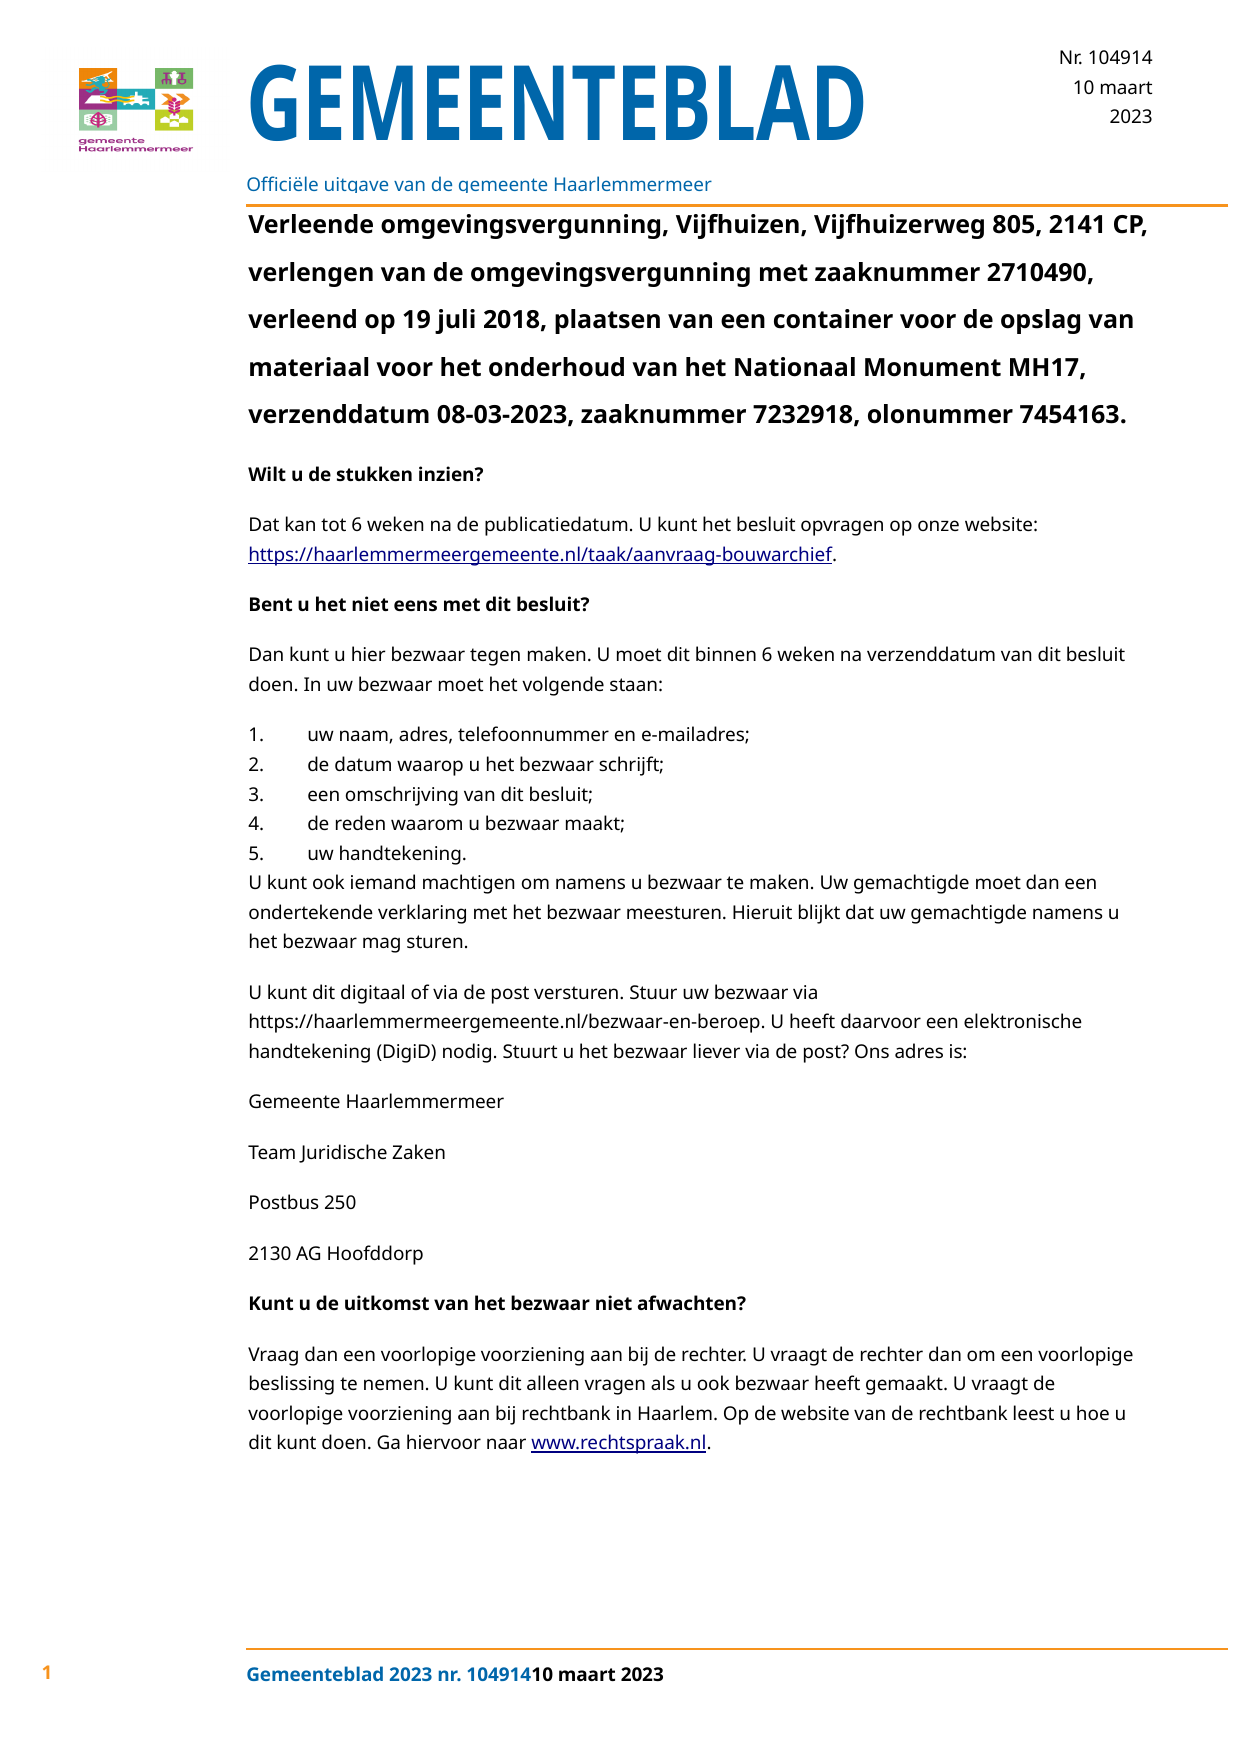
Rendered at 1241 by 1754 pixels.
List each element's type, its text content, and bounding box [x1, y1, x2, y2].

list uw handtekening. [248, 840, 1152, 866]
text U kunt ook iemand machtigen om namens u bezwaar te maken. Uw gemachtigde moet dan een ondertekende verklaring met het bezwaar meesturen. Hieruit blijkt dat uw gemachtigde namens u het bezwaar mag sturen. [248, 869, 1152, 954]
text Verleende omgevingsvergunning, Vijfhuizen, Vijfhuizerweg 805, 2141 CP, verlengen van de omgevingsvergunning met zaaknummer 2710490, verleend op 19 juli 2018, plaatsen van een container voor de opslag van materiaal voor het onderhoud van het Nationaal Monument MH17, verzenddatum 08-03-2023, zaaknummer 7232918, olonummer 7454163. [248, 207, 1152, 431]
text Gemeente Haarlemmermeer [248, 1089, 1152, 1114]
picture [41, 47, 231, 172]
list uw naam, adres, telefoonnummer en e-mailadres; [248, 722, 1152, 747]
text Vraag dan een voorlopige voorziening aan bij de rechter. U vraagt de rechter dan om een voorlopige beslissing te nemen. U kunt dit alleen vragen als u ook bezwaar heeft gemaakt. U vraagt de voorlopige voorziening aan bij rechtbank in Haarlem. Op de website van de rechtbank leest u hoe u dit kunt doen. Ga hiervoor naar www.rechtspraak.nl. [248, 1341, 1152, 1455]
text 2130 AG Hoofddorp [248, 1240, 1152, 1266]
text Postbus 250 [248, 1189, 1152, 1215]
text Dan kunt u hier bezwaar tegen maken. U moet dit binnen 6 weken na verzenddatum van dit besluit doen. In uw bezwaar moet het volgende staan: [248, 642, 1152, 697]
text U kunt dit digitaal of via de post versturen. Stuur uw bezwaar via https://haarlemmermeergemeente.nl/bezwaar-en-beroep. U heeft daarvoor een elektronische handtekening (DigiD) nodig. Stuurt u het bezwaar liever via de post? Ons adres is: [248, 979, 1152, 1064]
text Bent u het niet eens met dit besluit? [248, 591, 1152, 617]
text Wilt u de stukken inzien? [248, 461, 1152, 486]
text Team Juridische Zaken [248, 1139, 1152, 1165]
list een omschrijving van dit besluit; [248, 781, 1152, 806]
text Kunt u de uitkomst van het bezwaar niet afwachten? [248, 1290, 1152, 1316]
text Dat kan tot 6 weken na de publicatiedatum. U kunt het besluit opvragen op onze website: https://haarlemmermeergemeente.nl/taak/aanvraag-bouwarchief. [248, 511, 1152, 566]
list de reden waarom u bezwaar maakt; [248, 810, 1152, 836]
list de datum waarop u het bezwaar schrijft; [248, 751, 1152, 777]
